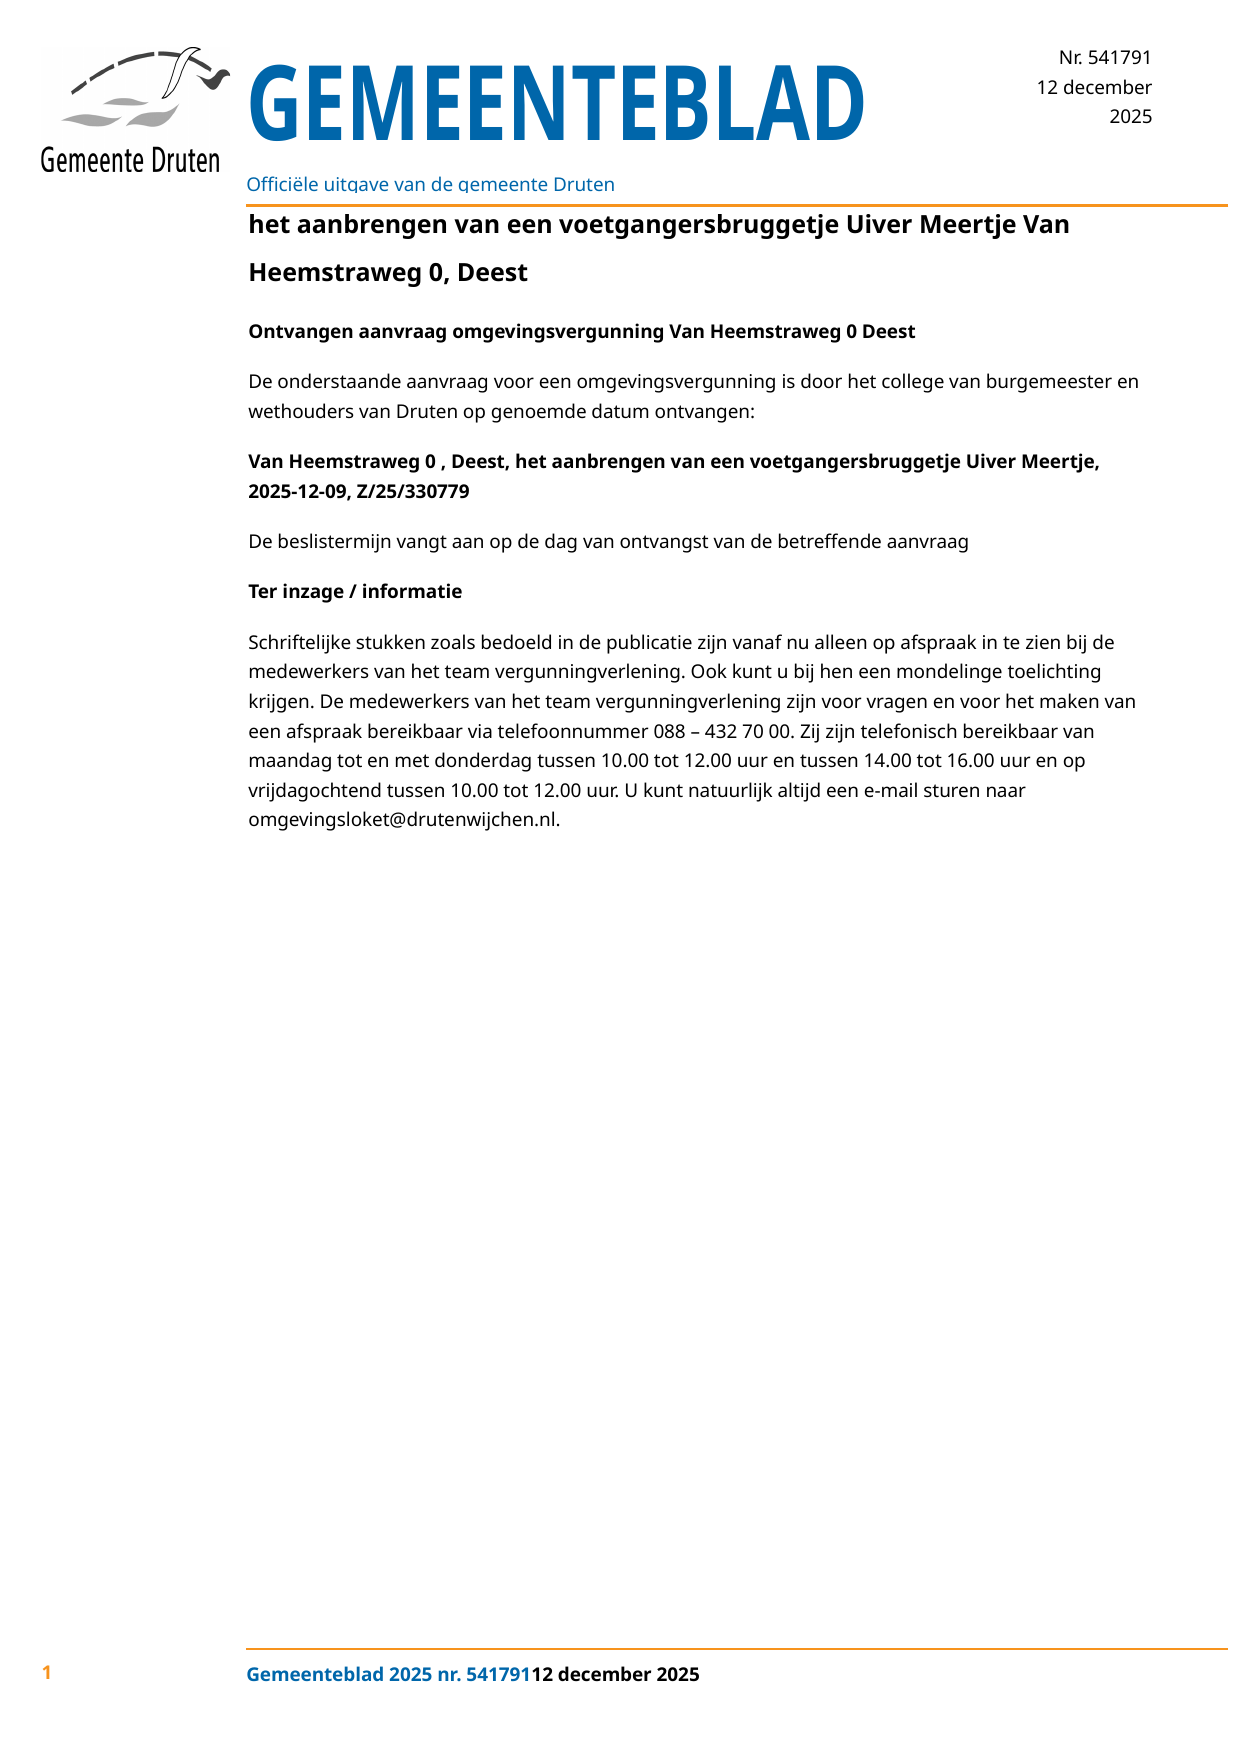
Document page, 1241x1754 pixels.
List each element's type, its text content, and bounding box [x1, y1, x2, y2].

text Ter inzage / informatie [248, 579, 1152, 604]
text het aanbrengen van een voetgangersbruggetje Uiver Meertje Van Heemstraweg 0, Deest [248, 207, 1152, 288]
text De beslistermijn vangt aan op de dag van ontvangst van de betreffende aanvraag [248, 528, 1152, 554]
text De onderstaande aanvraag voor een omgevingsvergunning is door het college van burgemeester en wethouders van Druten op genoemde datum ontvangen: [248, 368, 1152, 424]
picture [41, 47, 231, 172]
text Ontvangen aanvraag omgevingsvergunning Van Heemstraweg 0 Deest [248, 318, 1152, 344]
text Schriftelijke stukken zoals bedoeld in de publicatie zijn vanaf nu alleen op afspraak in te zien bij de medewerkers van het team vergunningverlening. Ook kunt u bij hen een mondelinge toelichting krijgen. De medewerkers van het team vergunningverlening zijn voor vragen en voor het maken van een afspraak bereikbaar via telefoonnummer 088 – 432 70 00. Zij zijn telefonisch bereikbaar van maandag tot en met donderdag tussen 10.00 tot 12.00 uur en tussen 14.00 tot 16.00 uur en op vrijdagochtend tussen 10.00 tot 12.00 uur. U kunt natuurlijk altijd een e-mail sturen naar omgevingsloket@drutenwijchen.nl. [248, 629, 1152, 832]
text Van Heemstraweg 0 , Deest, het aanbrengen van een voetgangersbruggetje Uiver Meertje, 2025-12-09, Z/25/330779 [248, 448, 1152, 504]
